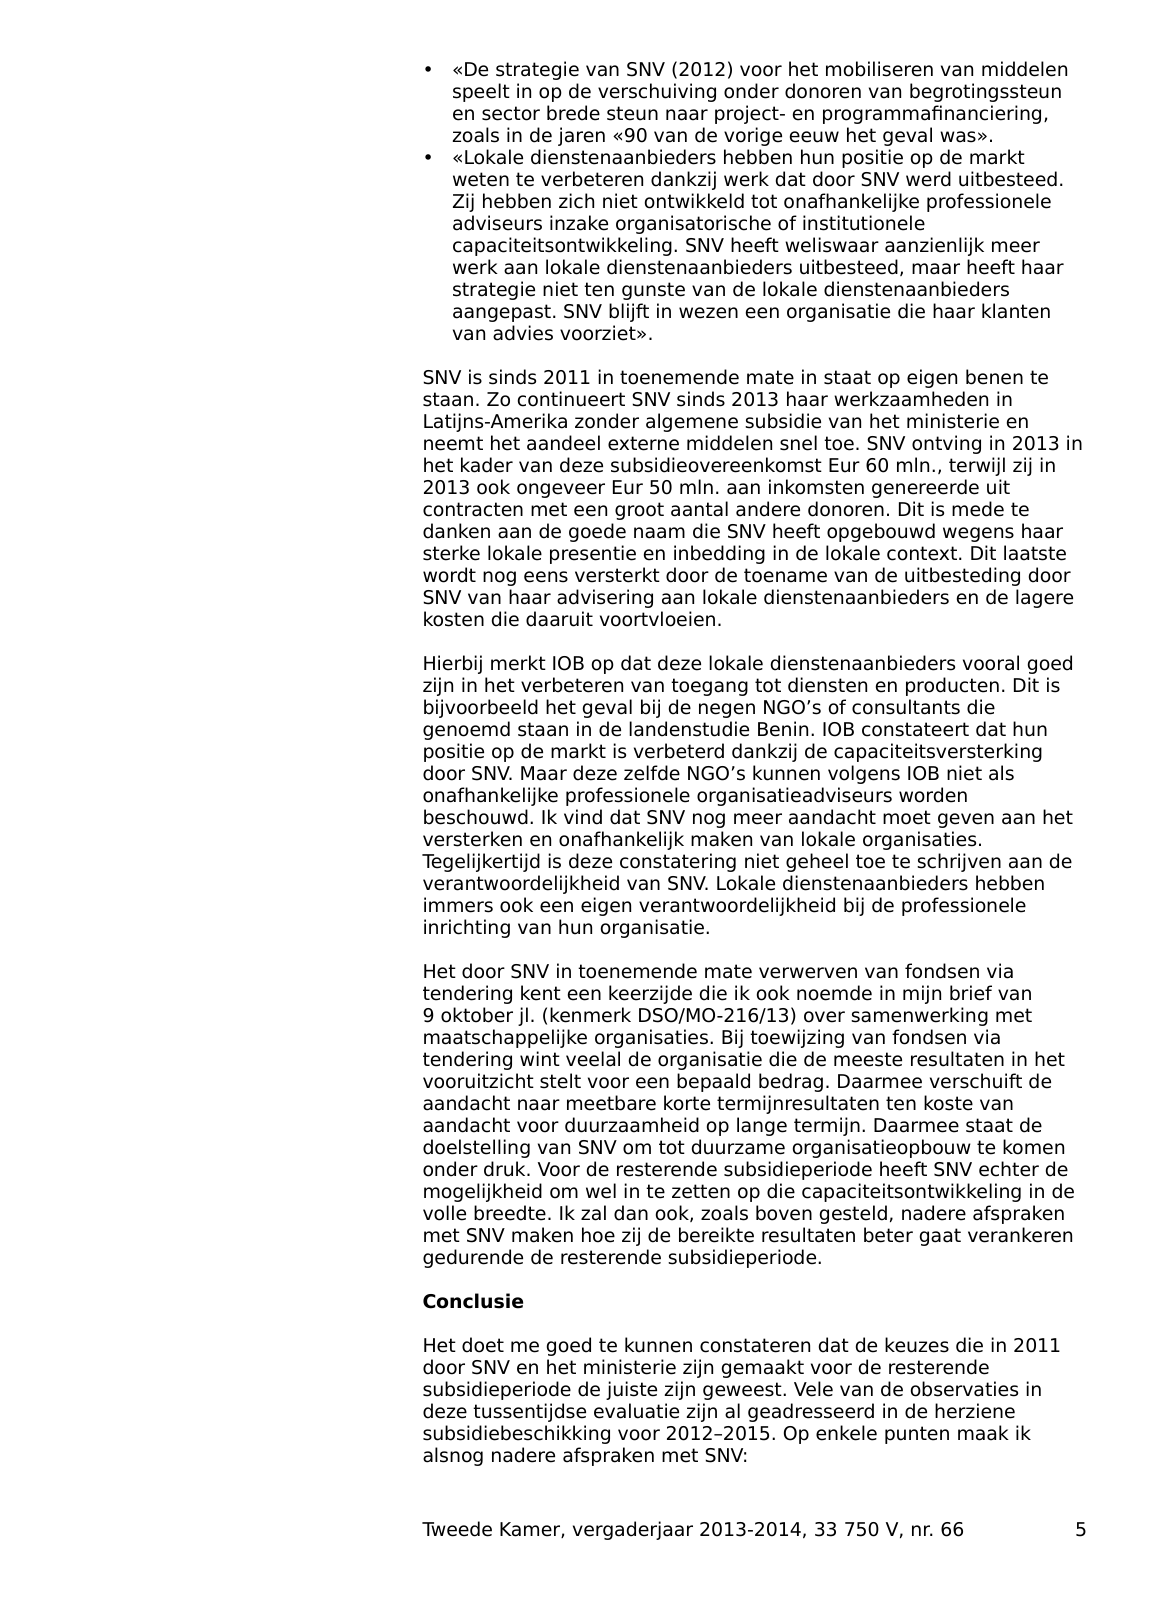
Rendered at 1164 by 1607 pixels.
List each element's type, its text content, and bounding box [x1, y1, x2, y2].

text Hierbij merkt IOB op dat deze lokale dienstenaanbieders vooral goed zijn in het verbeteren van toegang tot diensten en producten. Dit is bijvoorbeeld het geval bij de negen NGO’s of consultants die genoemd staan in de landenstudie Benin. IOB constateert dat hun positie op de markt is verbeterd dankzij de capaciteitsversterking door SNV. Maar deze zelfde NGO’s kunnen volgens IOB niet als onafhankelijke professionele organisatieadviseurs worden beschouwd. Ik vind dat SNV nog meer aandacht moet geven aan het versterken en onafhankelijk maken van lokale organisaties. Tegelijkertijd is deze constatering niet geheel toe te schrijven aan de verantwoordelijkheid van SNV. Lokale dienstenaanbieders hebben immers ook een eigen verantwoordelijkheid bij de professionele inrichting van hun organisatie. [422, 653, 1087, 939]
text Het doet me goed te kunnen constateren dat de keuzes die in 2011 door SNV en het ministerie zijn gemaakt voor de resterende subsidieperiode de juiste zijn geweest. Vele van de observaties in deze tussentijdse evaluatie zijn al geadresseerd in de herziene subsidiebeschikking voor 2012–2015. Op enkele punten maak ik alsnog nadere afspraken met SNV: [422, 1335, 1087, 1467]
subtitle Conclusie [422, 1291, 1087, 1313]
text • «De strategie van SNV (2012) voor het mobiliseren van middelen speelt in op de verschuiving onder donoren van begrotingssteun en sector brede steun naar project- en programmafinanciering, zoals in de jaren «90 van de vorige eeuw het geval was». [422, 59, 1087, 147]
text Het door SNV in toenemende mate verwerven van fondsen via tendering kent een keerzijde die ik ook noemde in mijn brief van 9 oktober jl. (kenmerk DSO/MO-216/13) over samenwerking met maatschappelijke organisaties. Bij toewijzing van fondsen via tendering wint veelal de organisatie die de meeste resultaten in het vooruitzicht stelt voor een bepaald bedrag. Daarmee verschuift de aandacht naar meetbare korte termijnresultaten ten koste van aandacht voor duurzaamheid op lange termijn. Daarmee staat de doelstelling van SNV om tot duurzame organisatieopbouw te komen onder druk. Voor de resterende subsidieperiode heeft SNV echter de mogelijkheid om wel in te zetten op die capaciteitsontwikkeling in de volle breedte. Ik zal dan ook, zoals boven gesteld, nadere afspraken met SNV maken hoe zij de bereikte resultaten beter gaat verankeren gedurende de resterende subsidieperiode. [422, 961, 1087, 1268]
text SNV is sinds 2011 in toenemende mate in staat op eigen benen te staan. Zo continueert SNV sinds 2013 haar werkzaamheden in Latijns-Amerika zonder algemene subsidie van het ministerie en neemt het aandeel externe middelen snel toe. SNV ontving in 2013 in het kader van deze subsidieovereenkomst Eur 60 mln., terwijl zij in 2013 ook ongeveer Eur 50 mln. aan inkomsten genereerde uit contracten met een groot aantal andere donoren. Dit is mede te danken aan de goede naam die SNV heeft opgebouwd wegens haar sterke lokale presentie en inbedding in de lokale context. Dit laatste wordt nog eens versterkt door de toename van de uitbesteding door SNV van haar advisering aan lokale dienstenaanbieders en de lagere kosten die daaruit voortvloeien. [422, 367, 1087, 631]
text • «Lokale dienstenaanbieders hebben hun positie op de markt weten te verbeteren dankzij werk dat door SNV werd uitbesteed. Zij hebben zich niet ontwikkeld tot onafhankelijke professionele adviseurs inzake organisatorische of institutionele capaciteitsontwikkeling. SNV heeft weliswaar aanzienlijk meer werk aan lokale dienstenaanbieders uitbesteed, maar heeft haar strategie niet ten gunste van de lokale dienstenaanbieders aangepast. SNV blijft in wezen een organisatie die haar klanten van advies voorziet». [422, 147, 1087, 345]
